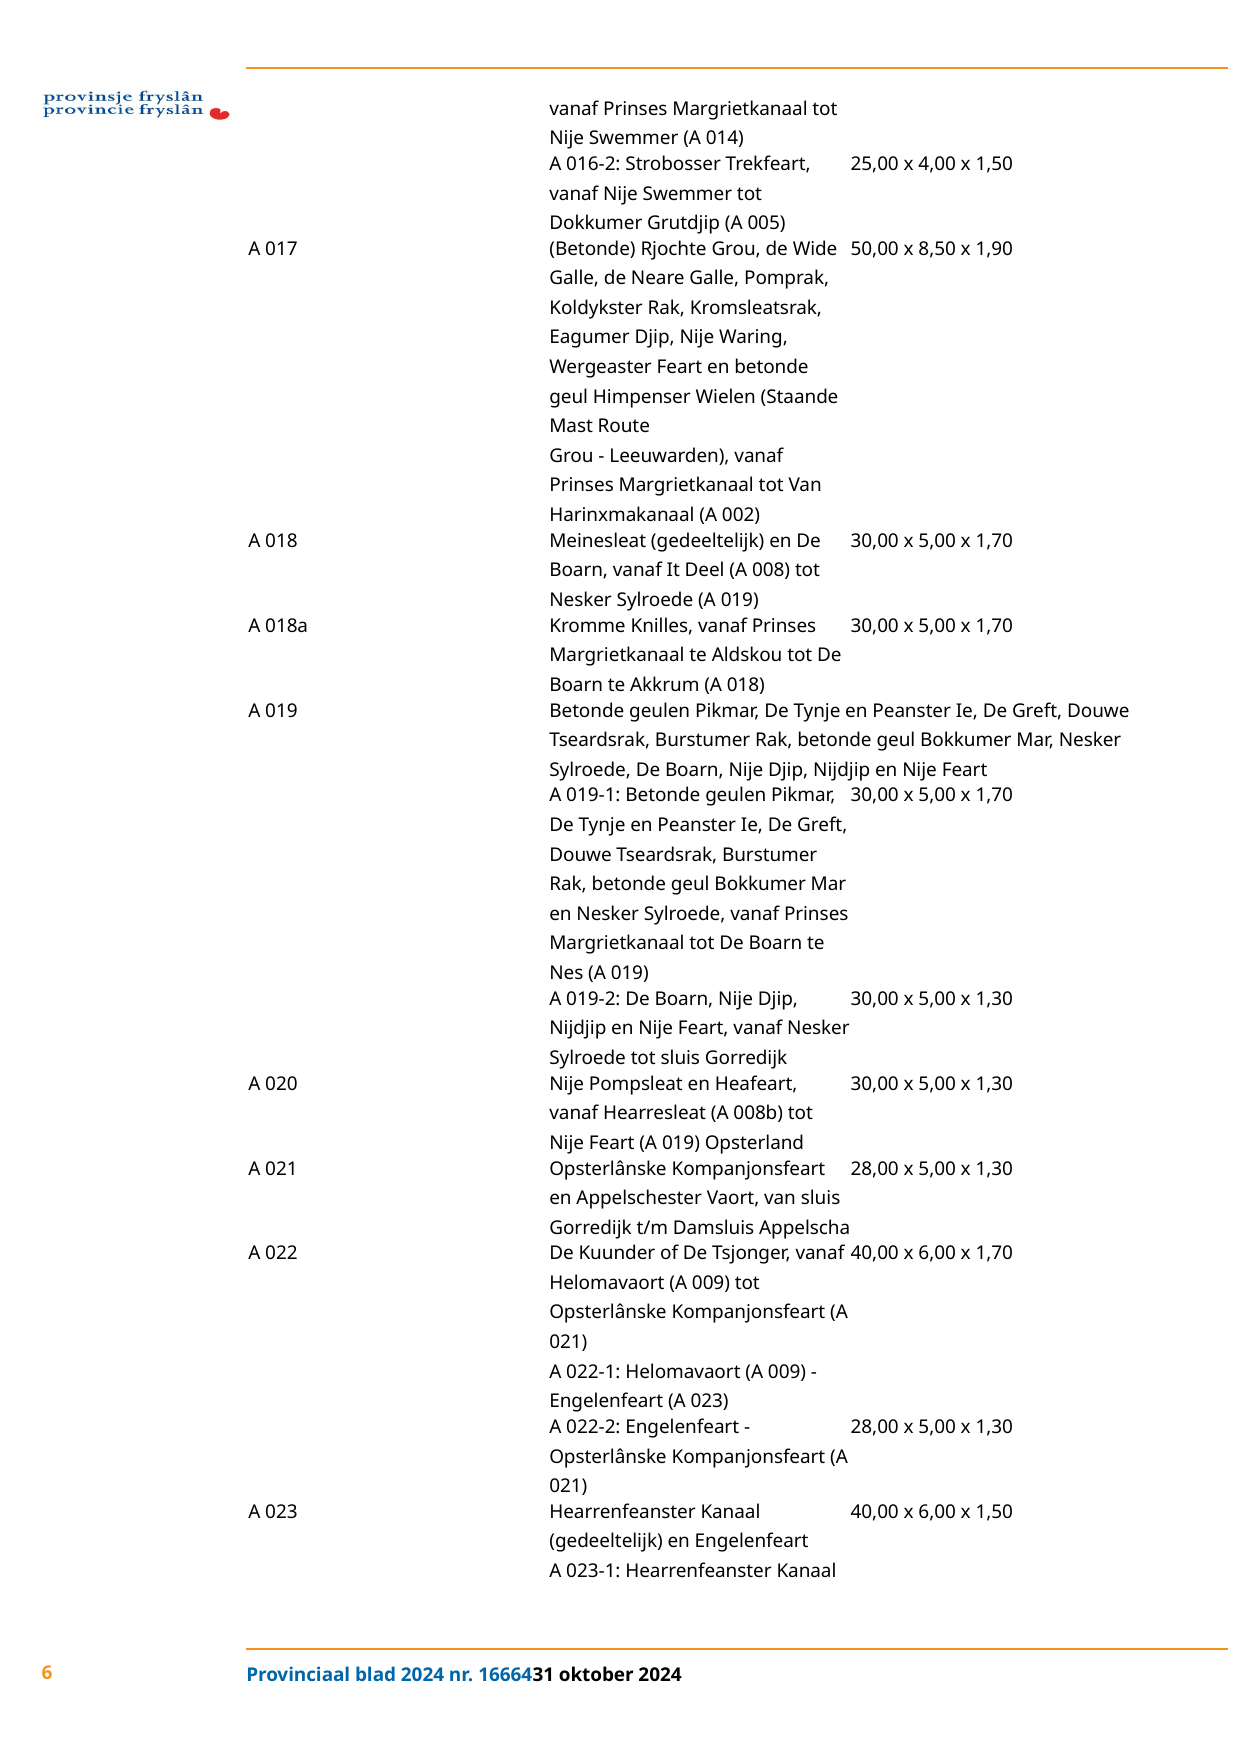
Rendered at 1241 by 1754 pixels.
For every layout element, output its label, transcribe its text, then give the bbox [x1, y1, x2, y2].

table_cell A 019-1: Betonde geulen Pikmar, De Tynje en Peanster Ie, De Greft, Douwe Tseardsrak, Burstumer Rak, betonde geul Bokkumer Mar en Nesker Sylroede, vanaf Prinses Margrietkanaal tot De Boarn te Nes (A 019) [549, 782, 850, 985]
table_cell De Kuunder of De Tsjonger, vanaf Helomavaort (A 009) tot Opsterlânske Kompanjonsfeart (A 021) A 022-1: Helomavaort (A 009) - Engelenfeart (A 023) [549, 1240, 850, 1413]
table_cell Betonde geulen Pikmar, De Tynje en Peanster Ie, De Greft, Douwe Tseardsrak, Burstumer Rak, betonde geul Bokkumer Mar, Nesker Sylroede, De Boarn, Nije Djip, Nijdjip en Nije Feart [549, 697, 1152, 782]
table_cell Opsterlânske Kompanjonsfeart en Appelschester Vaort, van sluis Gorredijk t/m Damsluis Appelscha [549, 1155, 850, 1239]
table_cell Hearrenfeanster Kanaal (gedeeltelijk) en Engelenfeart A 023-1: Hearrenfeanster Kanaal [549, 1498, 850, 1583]
table_cell 30,00 x 5,00 x 1,70 [850, 612, 1152, 697]
table_cell (Betonde) Rjochte Grou, de Wide Galle, de Neare Galle, Pomprak, Koldykster Rak, Kromsleatsrak, Eagumer Djip, Nije Waring, Wergeaster Feart en betonde geul Himpenser Wielen (Staande Mast Route Grou - Leeuwarden), vanaf Prinses Margrietkanaal tot Van Harinxmakanaal (A 002) [549, 235, 850, 527]
table_cell Nije Pompsleat en Heafeart, vanaf Hearresleat (A 008b) tot Nije Feart (A 019) Opsterland [549, 1070, 850, 1155]
table_cell A 022-2: Engelenfeart - Opsterlânske Kompanjonsfeart (A 021) [549, 1413, 850, 1498]
table_cell [850, 95, 1152, 150]
table_cell 30,00 x 5,00 x 1,70 [850, 782, 1152, 985]
table_cell 28,00 x 5,00 x 1,30 [850, 1155, 1152, 1239]
table_cell A 018a [248, 612, 549, 697]
table_cell A 022 [248, 1240, 549, 1498]
table_cell Meinesleat (gedeeltelijk) en De Boarn, vanaf It Deel (A 008) tot Nesker Sylroede (A 019) [549, 527, 850, 612]
table_cell A 019-2: De Boarn, Nije Djip, Nijdjip en Nije Feart, vanaf Nesker Sylroede tot sluis Gorredijk [549, 985, 850, 1070]
table_cell 40,00 x 6,00 x 1,50 [850, 1498, 1152, 1583]
table_cell A 021 [248, 1155, 549, 1239]
table_cell A 018 [248, 527, 549, 612]
table_cell Kromme Knilles, vanaf Prinses Margrietkanaal te Aldskou tot De Boarn te Akkrum (A 018) [549, 612, 850, 697]
table_cell vanaf Prinses Margrietkanaal tot Nije Swemmer (A 014) [549, 95, 850, 150]
table_cell A 016-2: Strobosser Trekfeart, vanaf Nije Swemmer tot Dokkumer Grutdjip (A 005) [549, 150, 850, 235]
table_cell [248, 95, 549, 235]
table_cell A 020 [248, 1070, 549, 1155]
table_cell 25,00 x 4,00 x 1,50 [850, 150, 1152, 235]
table_cell A 023 [248, 1498, 549, 1583]
table_cell 30,00 x 5,00 x 1,70 [850, 527, 1152, 612]
table_cell 30,00 x 5,00 x 1,30 [850, 985, 1152, 1070]
table_cell 28,00 x 5,00 x 1,30 [850, 1413, 1152, 1498]
table_cell A 019 [248, 697, 549, 1070]
table_cell 50,00 x 8,50 x 1,90 [850, 235, 1152, 527]
table_cell A 017 [248, 235, 549, 527]
picture [41, 47, 231, 172]
table_cell 30,00 x 5,00 x 1,30 [850, 1070, 1152, 1155]
table_cell 40,00 x 6,00 x 1,70 [850, 1240, 1152, 1413]
